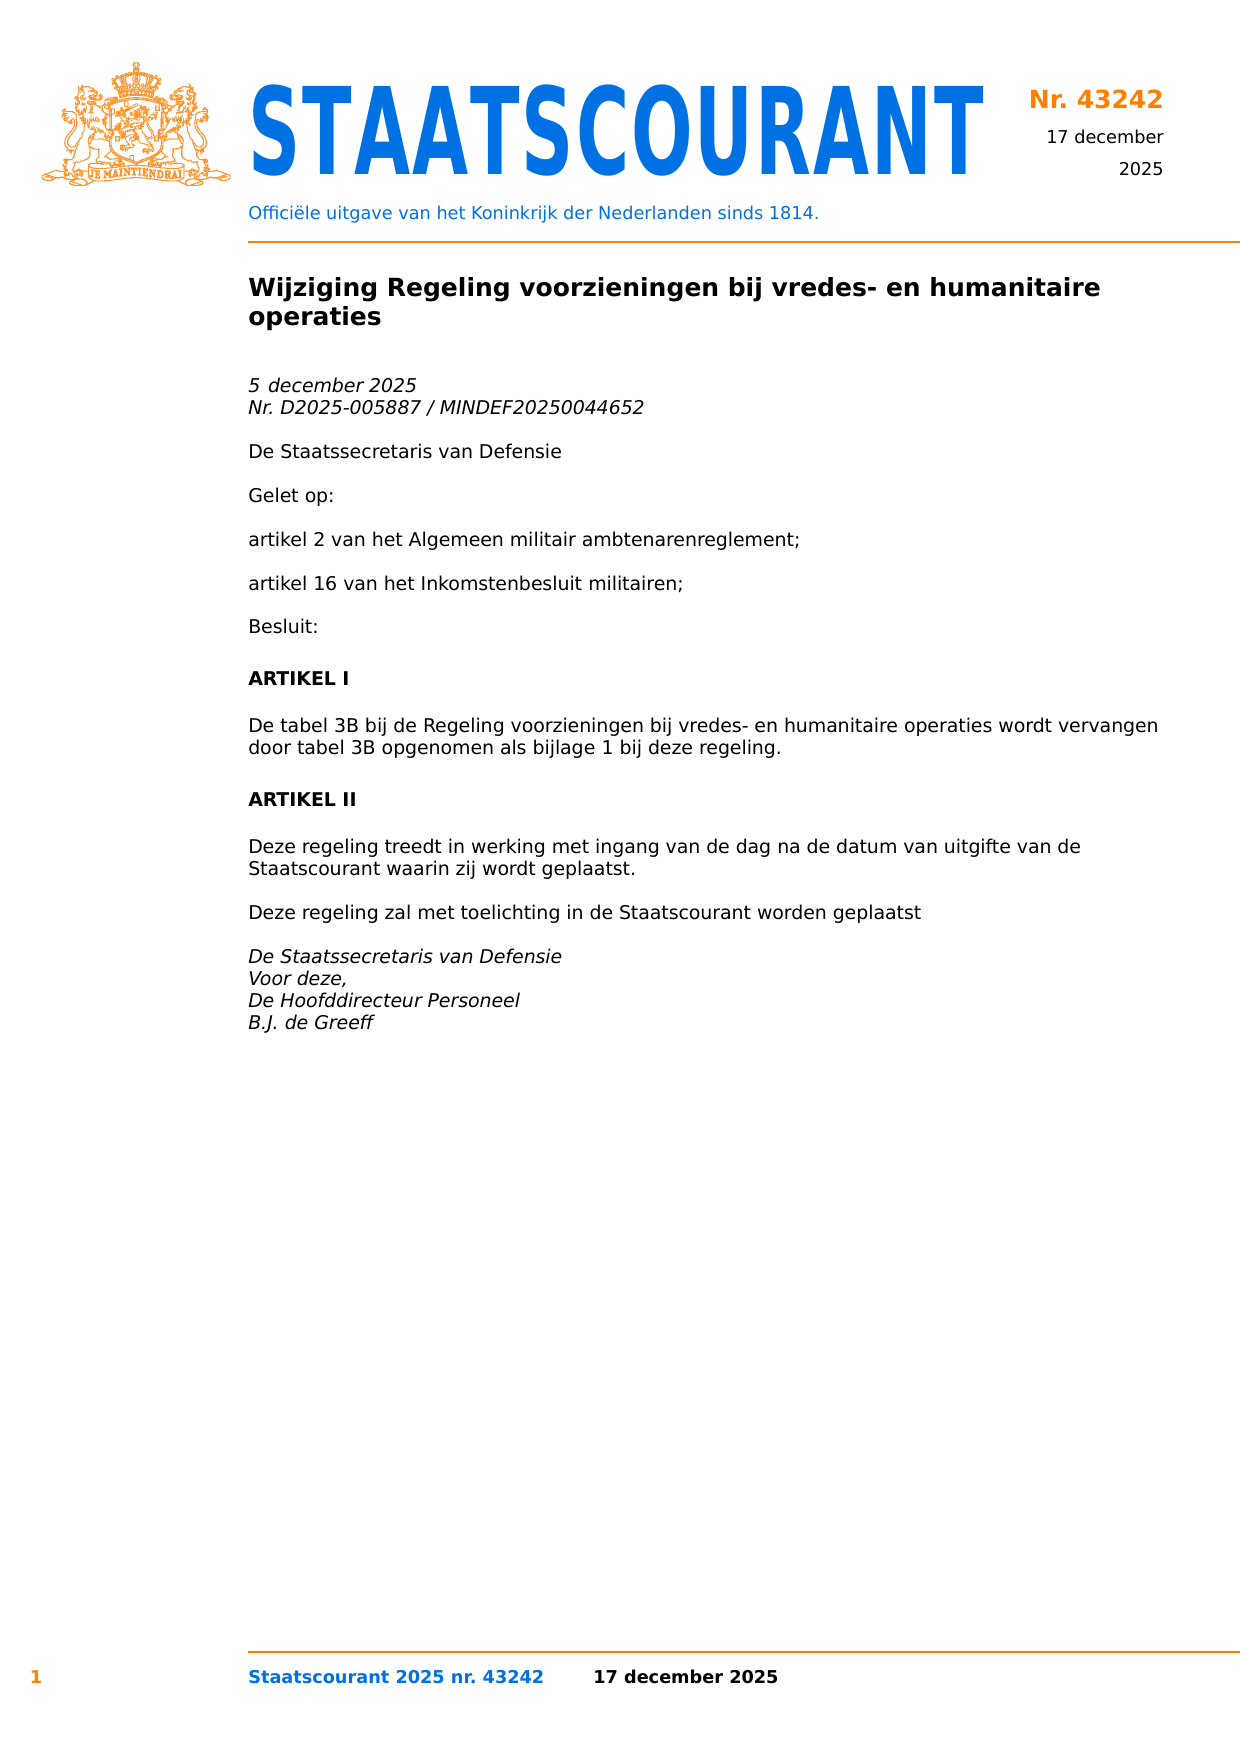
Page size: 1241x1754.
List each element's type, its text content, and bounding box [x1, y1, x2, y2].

text Besluit: [248, 616, 1163, 638]
text artikel 2 van het Algemeen militair ambtenarenreglement; [248, 529, 1163, 551]
text Deze regeling zal met toelichting in de Staatscourant worden geplaatst [248, 902, 1163, 924]
table_header Nr. 43242 [998, 62, 1240, 121]
text Deze regeling treedt in werking met ingang van de dag na de datum van uitgifte van de Staatscourant waarin zij wordt geplaatst. [248, 836, 1163, 880]
picture [41, 62, 231, 186]
table_header [25, 62, 248, 241]
text Nr. D2025-005887 / MINDEF20250044652 [248, 397, 1163, 419]
subtitle Wijziging Regeling voorzieningen bij vredes- en humanitaire operaties [248, 273, 1163, 331]
text artikel 16 van het Inkomstenbesluit militairen; [248, 572, 1163, 594]
text 5 december 2025 [248, 375, 1163, 397]
subtitle ARTIKEL I [248, 668, 1163, 690]
table_cell 17 december [998, 121, 1240, 153]
subtitle ARTIKEL II [248, 789, 1163, 811]
text De Staatssecretaris van Defensie Voor deze, De Hoofddirecteur Personeel B.J. de Greeff [248, 946, 1163, 1034]
text Gelet op: [248, 485, 1163, 507]
text De tabel 3B bij de Regeling voorzieningen bij vredes- en humanitaire operaties wordt vervangen door tabel 3B opgenomen als bijlage 1 bij deze regeling. [248, 715, 1163, 759]
text De Staatssecretaris van Defensie [248, 441, 1163, 463]
table_header STAATSCOURANT [248, 62, 998, 203]
table_cell 2025 [998, 153, 1240, 203]
table_cell Officiële uitgave van het Koninkrijk der Nederlanden sinds 1814. [248, 203, 1240, 241]
